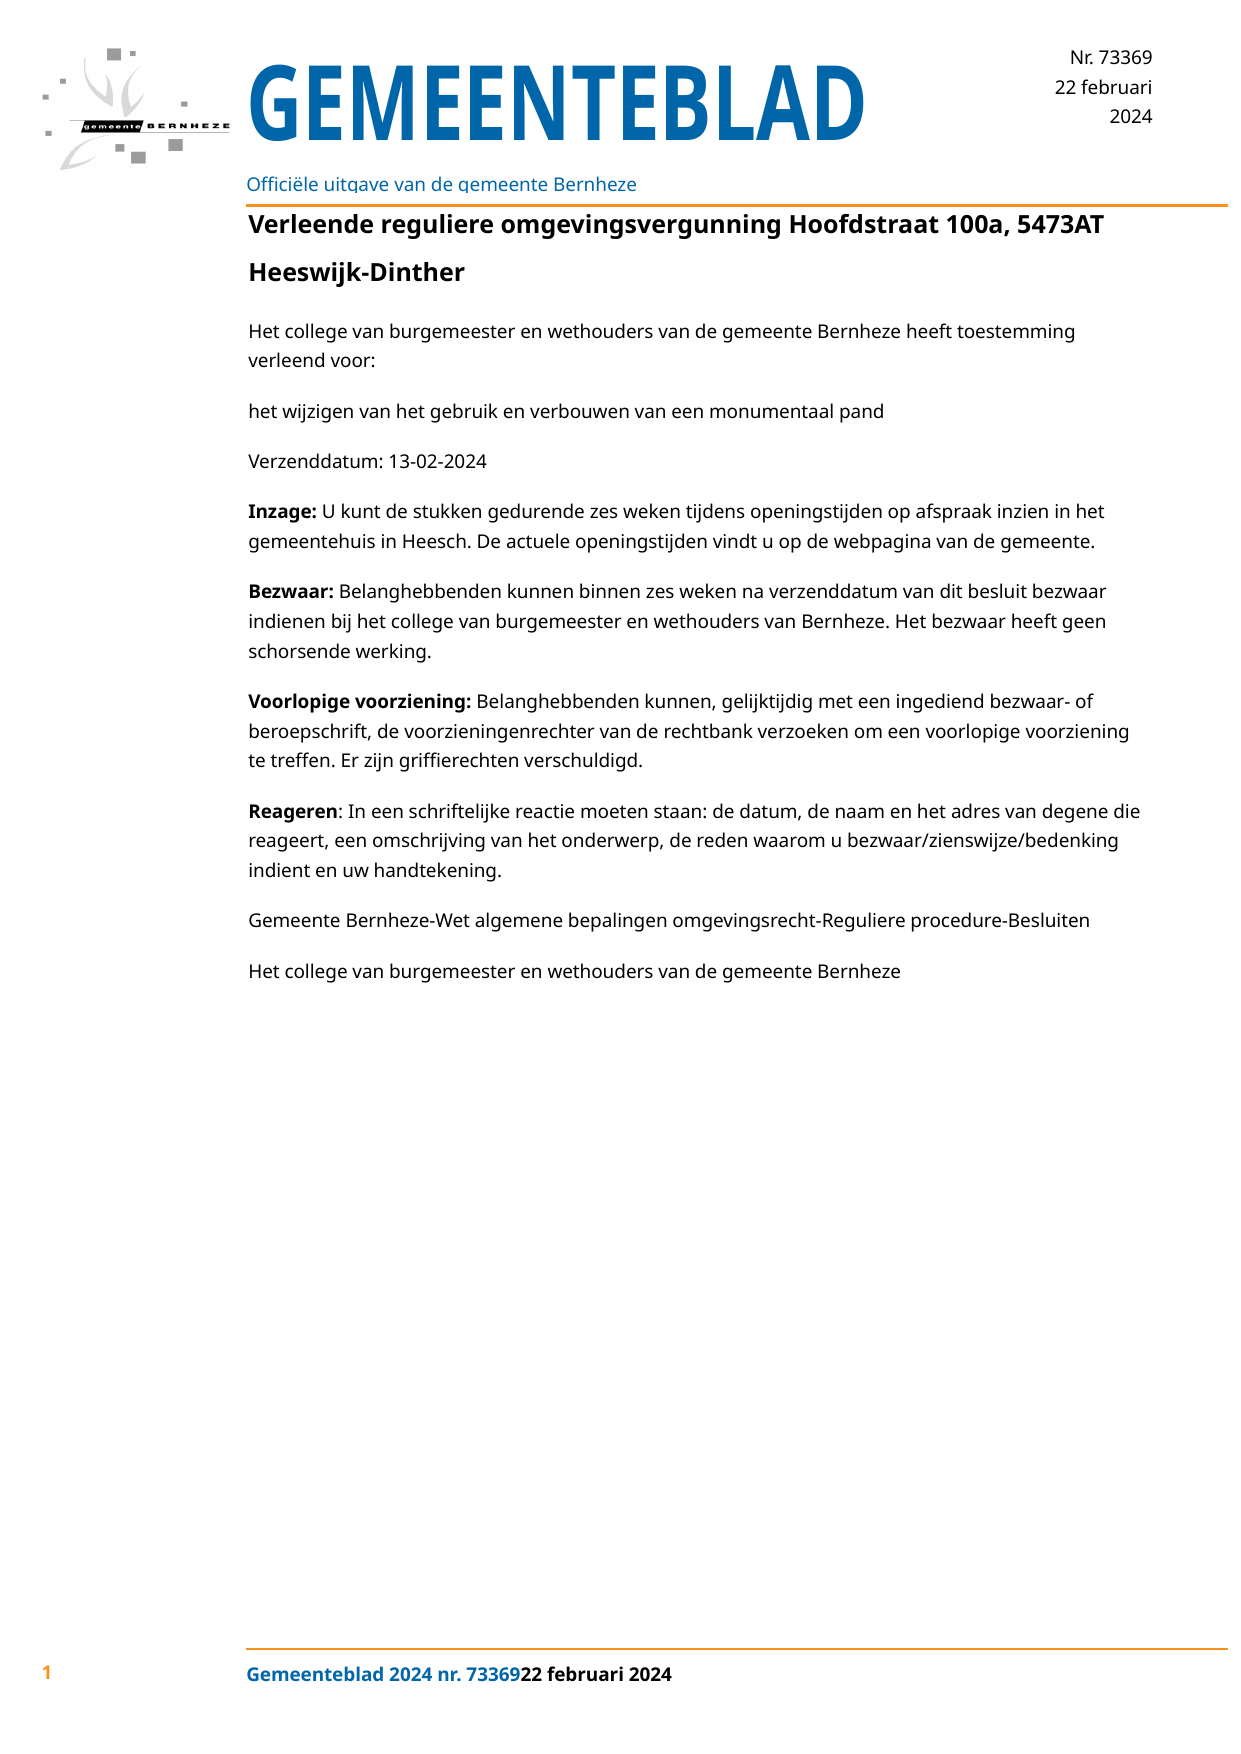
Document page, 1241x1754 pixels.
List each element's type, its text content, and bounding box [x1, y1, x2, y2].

picture [41, 47, 231, 172]
text Verleende reguliere omgevingsvergunning Hoofdstraat 100a, 5473AT Heeswijk-Dinther [248, 207, 1152, 288]
text Bezwaar: Belanghebbenden kunnen binnen zes weken na verzenddatum van dit besluit bezwaar indienen bij het college van burgemeester en wethouders van Bernheze. Het bezwaar heeft geen schorsende werking. [248, 579, 1152, 664]
text Gemeente Bernheze-Wet algemene bepalingen omgevingsrecht-Reguliere procedure-Besluiten [248, 907, 1152, 933]
text Reageren: In een schriftelijke reactie moeten staan: de datum, de naam en het adres van degene die reageert, een omschrijving van het onderwerp, de reden waarom u bezwaar/zienswijze/bedenking indient en uw handtekening. [248, 798, 1152, 883]
text Verzenddatum: 13-02-2024 [248, 448, 1152, 474]
text Inzage: U kunt de stukken gedurende zes weken tijdens openingstijden op afspraak inzien in het gemeentehuis in Heesch. De actuele openingstijden vindt u op de webpagina van de gemeente. [248, 499, 1152, 554]
text Voorlopige voorziening: Belanghebbenden kunnen, gelijktijdig met een ingediend bezwaar- of beroepschrift, de voorzieningenrechter van de rechtbank verzoeken om een voorlopige voorziening te treffen. Er zijn griffierechten verschuldigd. [248, 688, 1152, 773]
text het wijzigen van het gebruik en verbouwen van een monumentaal pand [248, 398, 1152, 424]
text Het college van burgemeester en wethouders van de gemeente Bernheze heeft toestemming verleend voor: [248, 318, 1152, 373]
text Het college van burgemeester en wethouders van de gemeente Bernheze [248, 958, 1152, 984]
